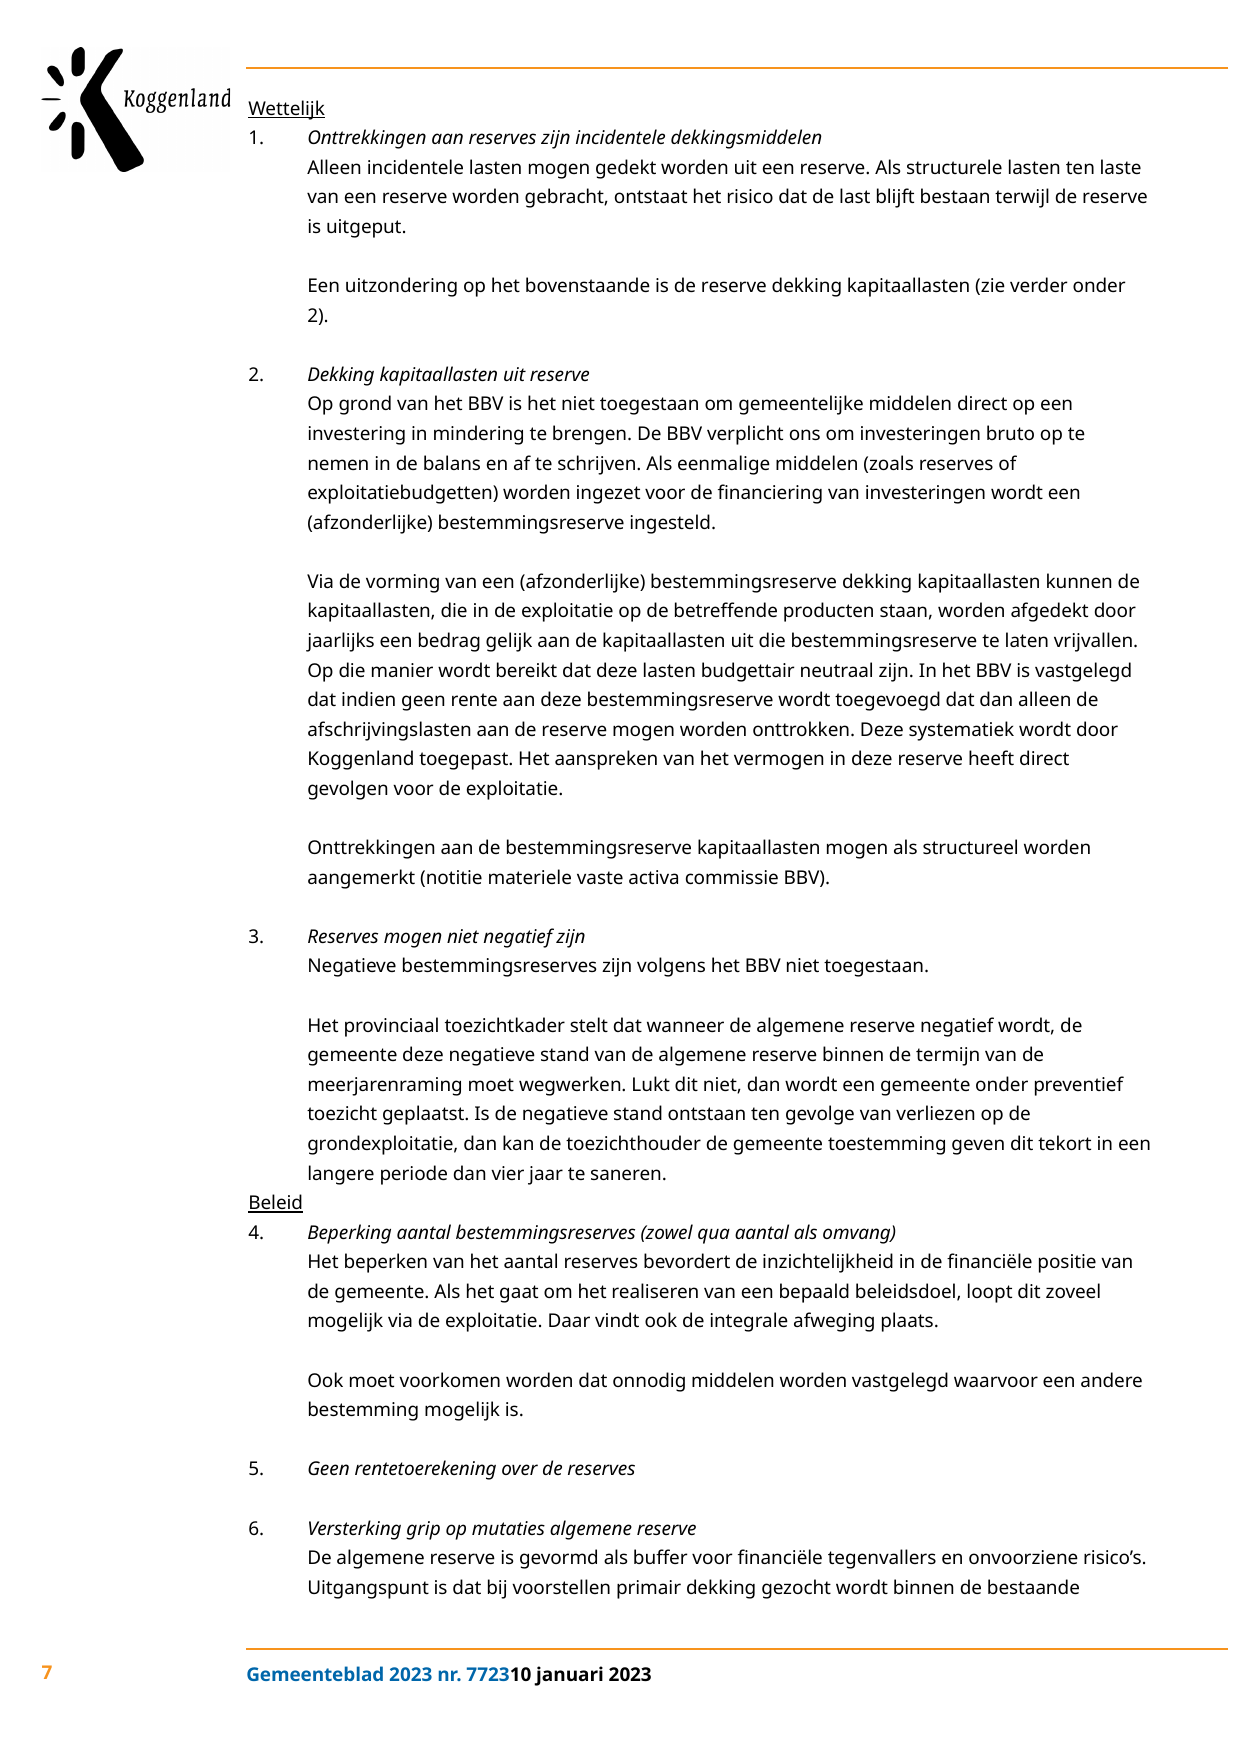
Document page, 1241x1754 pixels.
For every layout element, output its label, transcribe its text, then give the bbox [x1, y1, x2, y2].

list Het provinciaal toezichtkader stelt dat wanneer de algemene reserve negatief wordt, de gemeente deze negatieve stand van de algemene reserve binnen de termijn van de meerjarenraming moet wegwerken. Lukt dit niet, dan wordt een gemeente onder preventief toezicht geplaatst. Is de negatieve stand ontstaan ten gevolge van verliezen op de grondexploitatie, dan kan de toezichthouder de gemeente toestemming geven dit tekort in een langere periode dan vier jaar te saneren. [248, 1012, 1152, 1186]
list Reserves mogen niet negatief zijn [248, 923, 1152, 949]
list Het beperken van het aantal reserves bevordert de inzichtelijkheid in de financiële positie van de gemeente. Als het gaat om het realiseren van een bepaald beleidsdoel, loopt dit zoveel mogelijk via de exploitatie. Daar vindt ook de integrale afweging plaats. [248, 1248, 1152, 1333]
list Geen rentetoerekening over de reserves [248, 1456, 1152, 1481]
list Alleen incidentele lasten mogen gedekt worden uit een reserve. Als structurele lasten ten laste van een reserve worden gebracht, ontstaat het risico dat de last blijft bestaan terwijl de reserve is uitgeput. [248, 154, 1152, 239]
list Ook moet voorkomen worden dat onnodig middelen worden vastgelegd waarvoor een andere bestemming mogelijk is. [248, 1367, 1152, 1422]
list Beperking aantal bestemmingsreserves (zowel qua aantal als omvang) [248, 1219, 1152, 1245]
list Onttrekkingen aan reserves zijn incidentele dekkingsmiddelen [248, 124, 1152, 150]
list Onttrekkingen aan de bestemmingsreserve kapitaallasten mogen als structureel worden aangemerkt (notitie materiele vaste activa commissie BBV). [248, 834, 1152, 890]
list Via de vorming van een (afzonderlijke) bestemmingsreserve dekking kapitaallasten kunnen de kapitaallasten, die in de exploitatie op de betreffende producten staan, worden afgedekt door jaarlijks een bedrag gelijk aan de kapitaallasten uit die bestemmingsreserve te laten vrijvallen. Op die manier wordt bereikt dat deze lasten budgettair neutraal zijn. In het BBV is vastgelegd dat indien geen rente aan deze bestemmingsreserve wordt toegevoegd dat dan alleen de afschrijvingslasten aan de reserve mogen worden onttrokken. Deze systematiek wordt door Koggenland toegepast. Het aanspreken van het vermogen in deze reserve heeft direct gevolgen voor de exploitatie. [248, 568, 1152, 801]
list Versterking grip op mutaties algemene reserve [248, 1515, 1152, 1541]
list Op grond van het BBV is het niet toegestaan om gemeentelijke middelen direct op een investering in mindering te brengen. De BBV verplicht ons om investeringen bruto op te nemen in de balans en af te schrijven. Als eenmalige middelen (zoals reserves of exploitatiebudgetten) worden ingezet voor de financiering van investeringen wordt een (afzonderlijke) bestemmingsreserve ingesteld. [248, 391, 1152, 535]
picture [41, 47, 231, 172]
text Beleid [248, 1189, 1152, 1215]
list Een uitzondering op het bovenstaande is de reserve dekking kapitaallasten (zie verder onder 2). [248, 272, 1152, 328]
text Wettelijk [248, 95, 1152, 121]
list De algemene reserve is gevormd als buffer voor financiële tegenvallers en onvoorziene risico’s. [248, 1544, 1152, 1570]
list Dekking kapitaallasten uit reserve [248, 361, 1152, 387]
list Negatieve bestemmingsreserves zijn volgens het BBV niet toegestaan. [248, 953, 1152, 978]
list Uitgangspunt is dat bij voorstellen primair dekking gezocht wordt binnen de bestaande [248, 1574, 1152, 1600]
